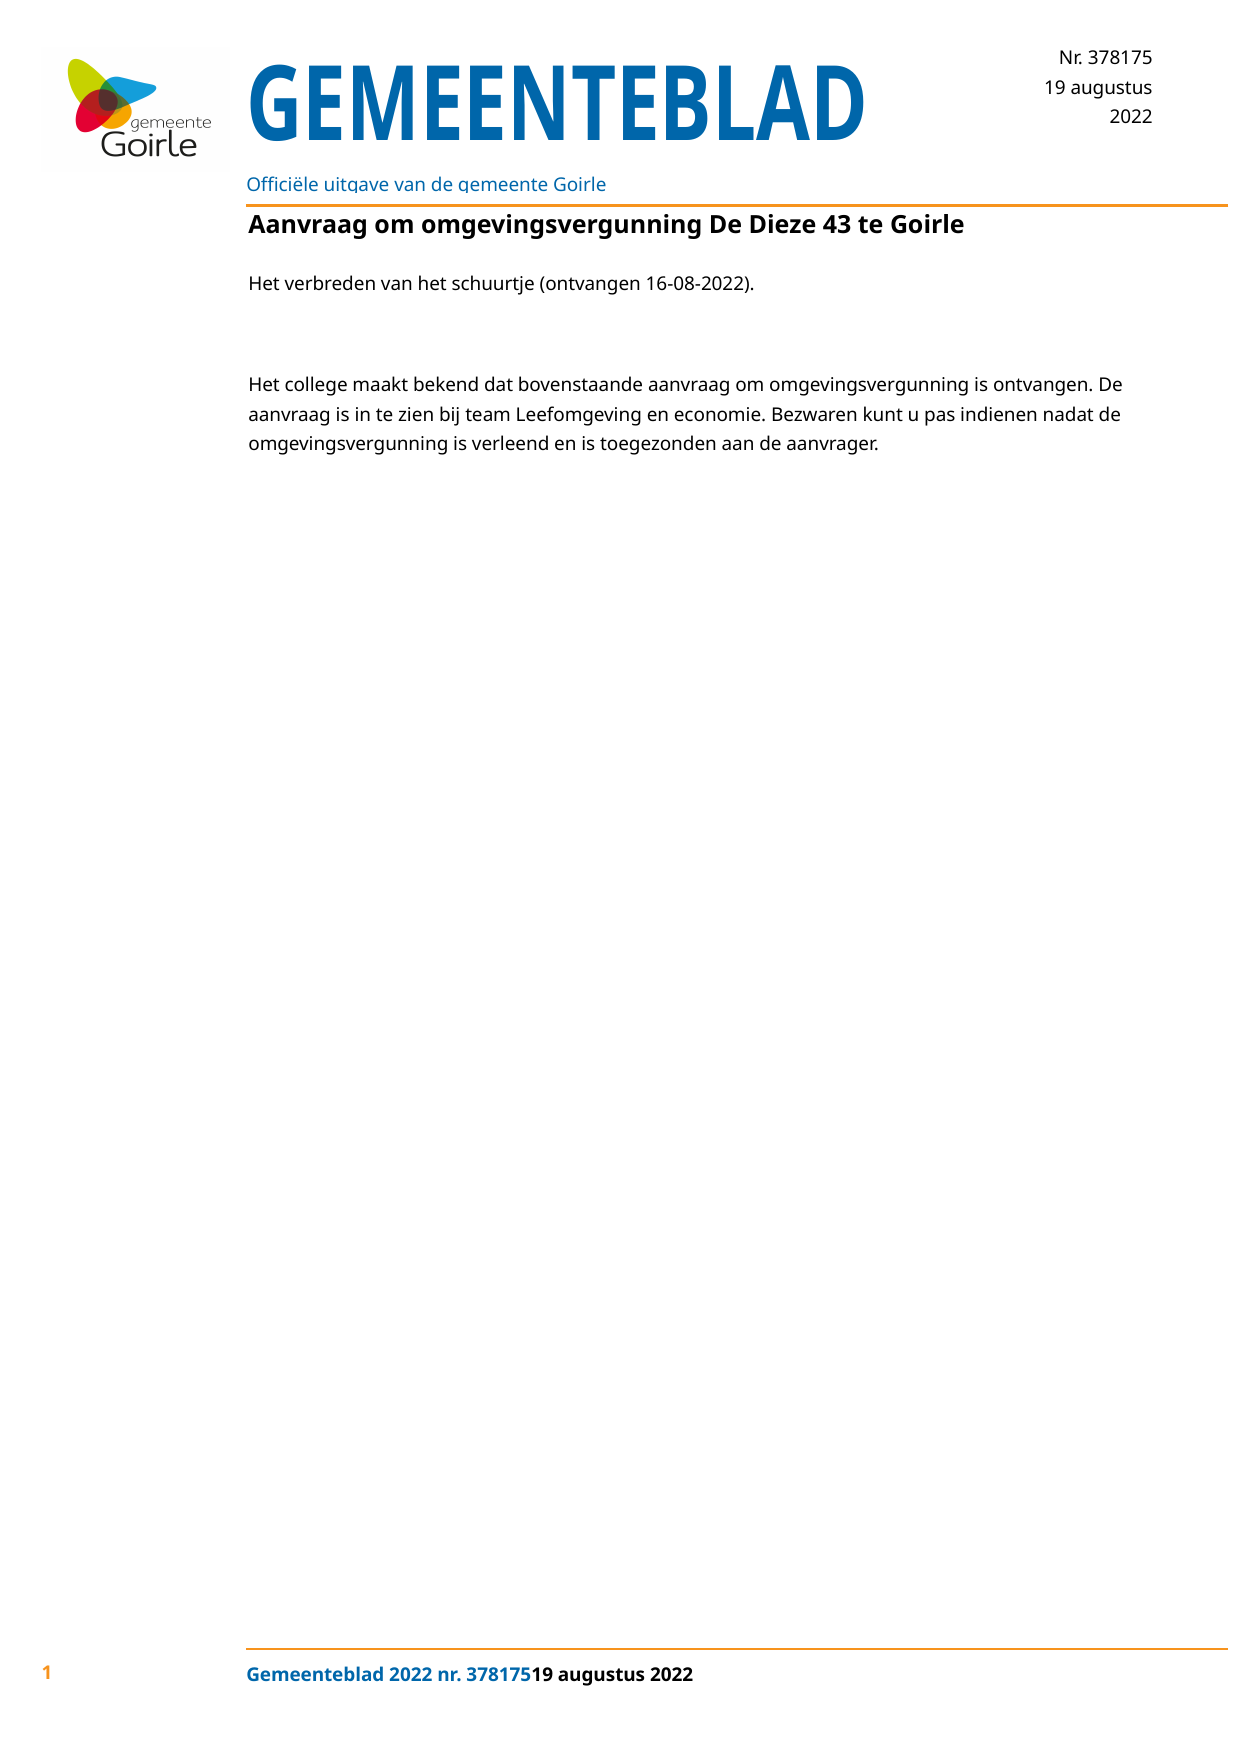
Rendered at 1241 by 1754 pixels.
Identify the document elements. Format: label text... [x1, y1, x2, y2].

picture [41, 47, 231, 172]
text Aanvraag om omgevingsvergunning De Dieze 43 te Goirle [248, 207, 1152, 241]
text Het college maakt bekend dat bovenstaande aanvraag om omgevingsvergunning is ontvangen. De aanvraag is in te zien bij team Leefomgeving en economie. Bezwaren kunt u pas indienen nadat de omgevingsvergunning is verleend en is toegezonden aan de aanvrager. [248, 371, 1152, 456]
text Het verbreden van het schuurtje (ontvangen 16-08-2022). [248, 270, 1152, 296]
